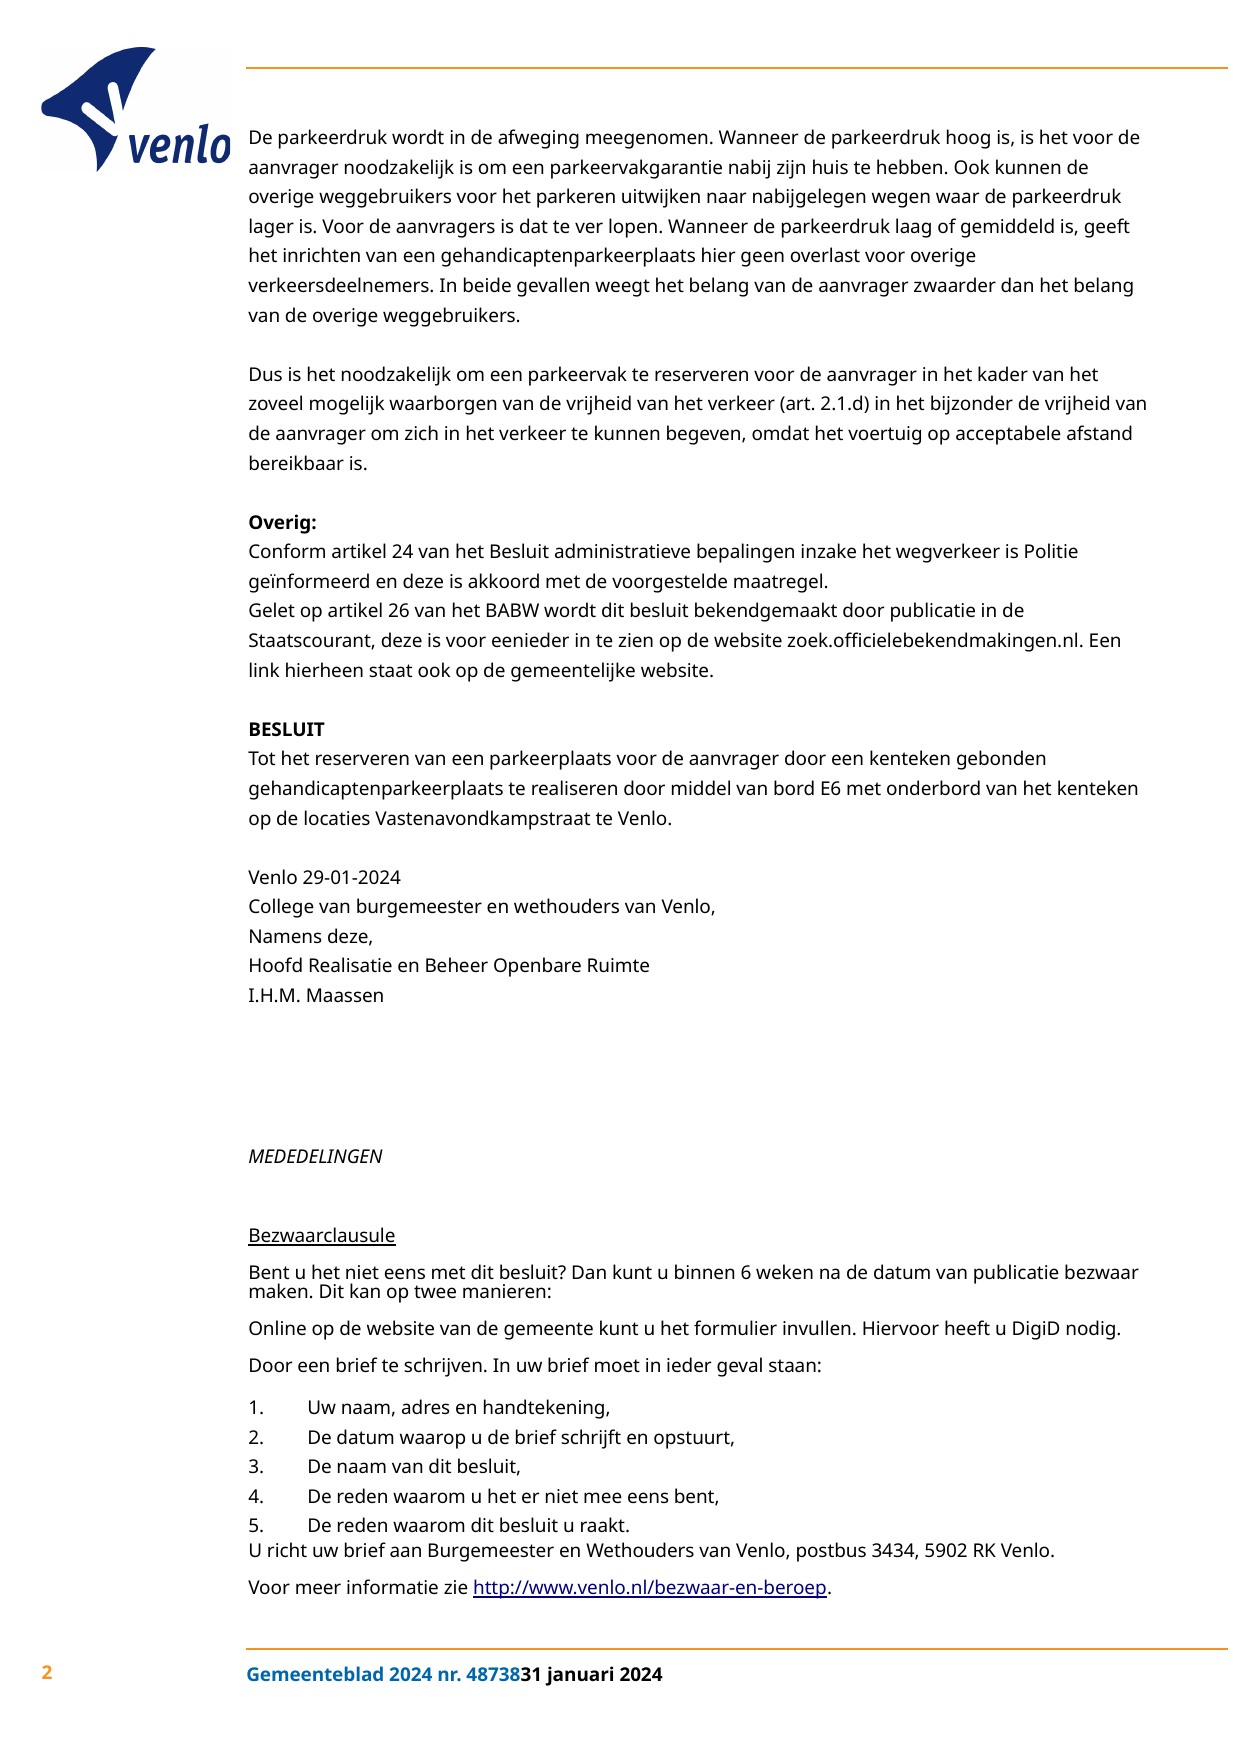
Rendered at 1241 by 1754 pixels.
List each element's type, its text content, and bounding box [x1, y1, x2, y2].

text Online op de website van de gemeente kunt u het formulier invullen. Hiervoor heeft u DigiD nodig. [248, 1320, 1152, 1339]
text Gelet op artikel 26 van het BABW wordt dit besluit bekendgemaakt door publicatie in de Staatscourant, deze is voor eenieder in te zien op de website zoek.officielebekendmakingen.nl. Een link hierheen staat ook op de gemeentelijke website. [248, 598, 1152, 683]
text Venlo 29-01-2024 [248, 864, 1152, 890]
text Conform artikel 24 van het Besluit administratieve bepalingen inzake het wegverkeer is Politie geïnformeerd en deze is akkoord met de voorgestelde maatregel. [248, 538, 1152, 594]
list De reden waarom u het er niet mee eens bent, [248, 1483, 1152, 1509]
text Tot het reserveren van een parkeerplaats voor de aanvrager door een kenteken gebonden gehandicaptenparkeerplaats te realiseren door middel van bord E6 met onderbord van het kenteken op de locaties Vastenavondkampstraat te Venlo. [248, 746, 1152, 831]
text Voor meer informatie zie http://www.venlo.nl/bezwaar-en-beroep. [248, 1579, 1152, 1598]
text Bezwaarclausule [248, 1227, 1152, 1246]
list De naam van dit besluit, [248, 1453, 1152, 1479]
text Door een brief te schrijven. In uw brief moet in ieder geval staan: [248, 1357, 1152, 1377]
text Dus is het noodzakelijk om een parkeervak te reserveren voor de aanvrager in het kader van het zoveel mogelijk waarborgen van de vrijheid van het verkeer (art. 2.1.d) in het bijzonder de vrijheid van de aanvrager om zich in het verkeer te kunnen begeven, omdat het voertuig op acceptabele afstand bereikbaar is. [248, 361, 1152, 476]
list Uw naam, adres en handtekening, [248, 1394, 1152, 1420]
text Namens deze, [248, 923, 1152, 949]
list De reden waarom dit besluit u raakt. [248, 1513, 1152, 1538]
text Bent u het niet eens met dit besluit? Dan kunt u binnen 6 weken na de datum van publicatie bezwaar maken. Dit kan op twee manieren: [248, 1264, 1152, 1303]
text Overig: [248, 509, 1152, 535]
text College van burgemeester en wethouders van Venlo, [248, 893, 1152, 919]
text De parkeerdruk wordt in de afweging meegenomen. Wanneer de parkeerdruk hoog is, is het voor de aanvrager noodzakelijk is om een parkeervakgarantie nabij zijn huis te hebben. Ook kunnen de overige weggebruikers voor het parkeren uitwijken naar nabijgelegen wegen waar de parkeerdruk lager is. Voor de aanvragers is dat te ver lopen. Wanneer de parkeerdruk laag of gemiddeld is, geeft het inrichten van een gehandicaptenparkeerplaats hier geen overlast voor overige verkeersdeelnemers. In beide gevallen weegt het belang van de aanvrager zwaarder dan het belang van de overige weggebruikers. [248, 124, 1152, 328]
text Hoofd Realisatie en Beheer Openbare Ruimte [248, 953, 1152, 978]
text I.H.M. Maassen [248, 982, 1152, 1008]
text BESLUIT [248, 716, 1152, 742]
text U richt uw brief aan Burgemeester en Wethouders van Venlo, postbus 3434, 5902 RK Venlo. [248, 1542, 1152, 1561]
text MEDEDELINGEN [248, 1144, 1152, 1169]
list De datum waarop u de brief schrijft en opstuurt, [248, 1424, 1152, 1449]
picture [41, 47, 231, 172]
